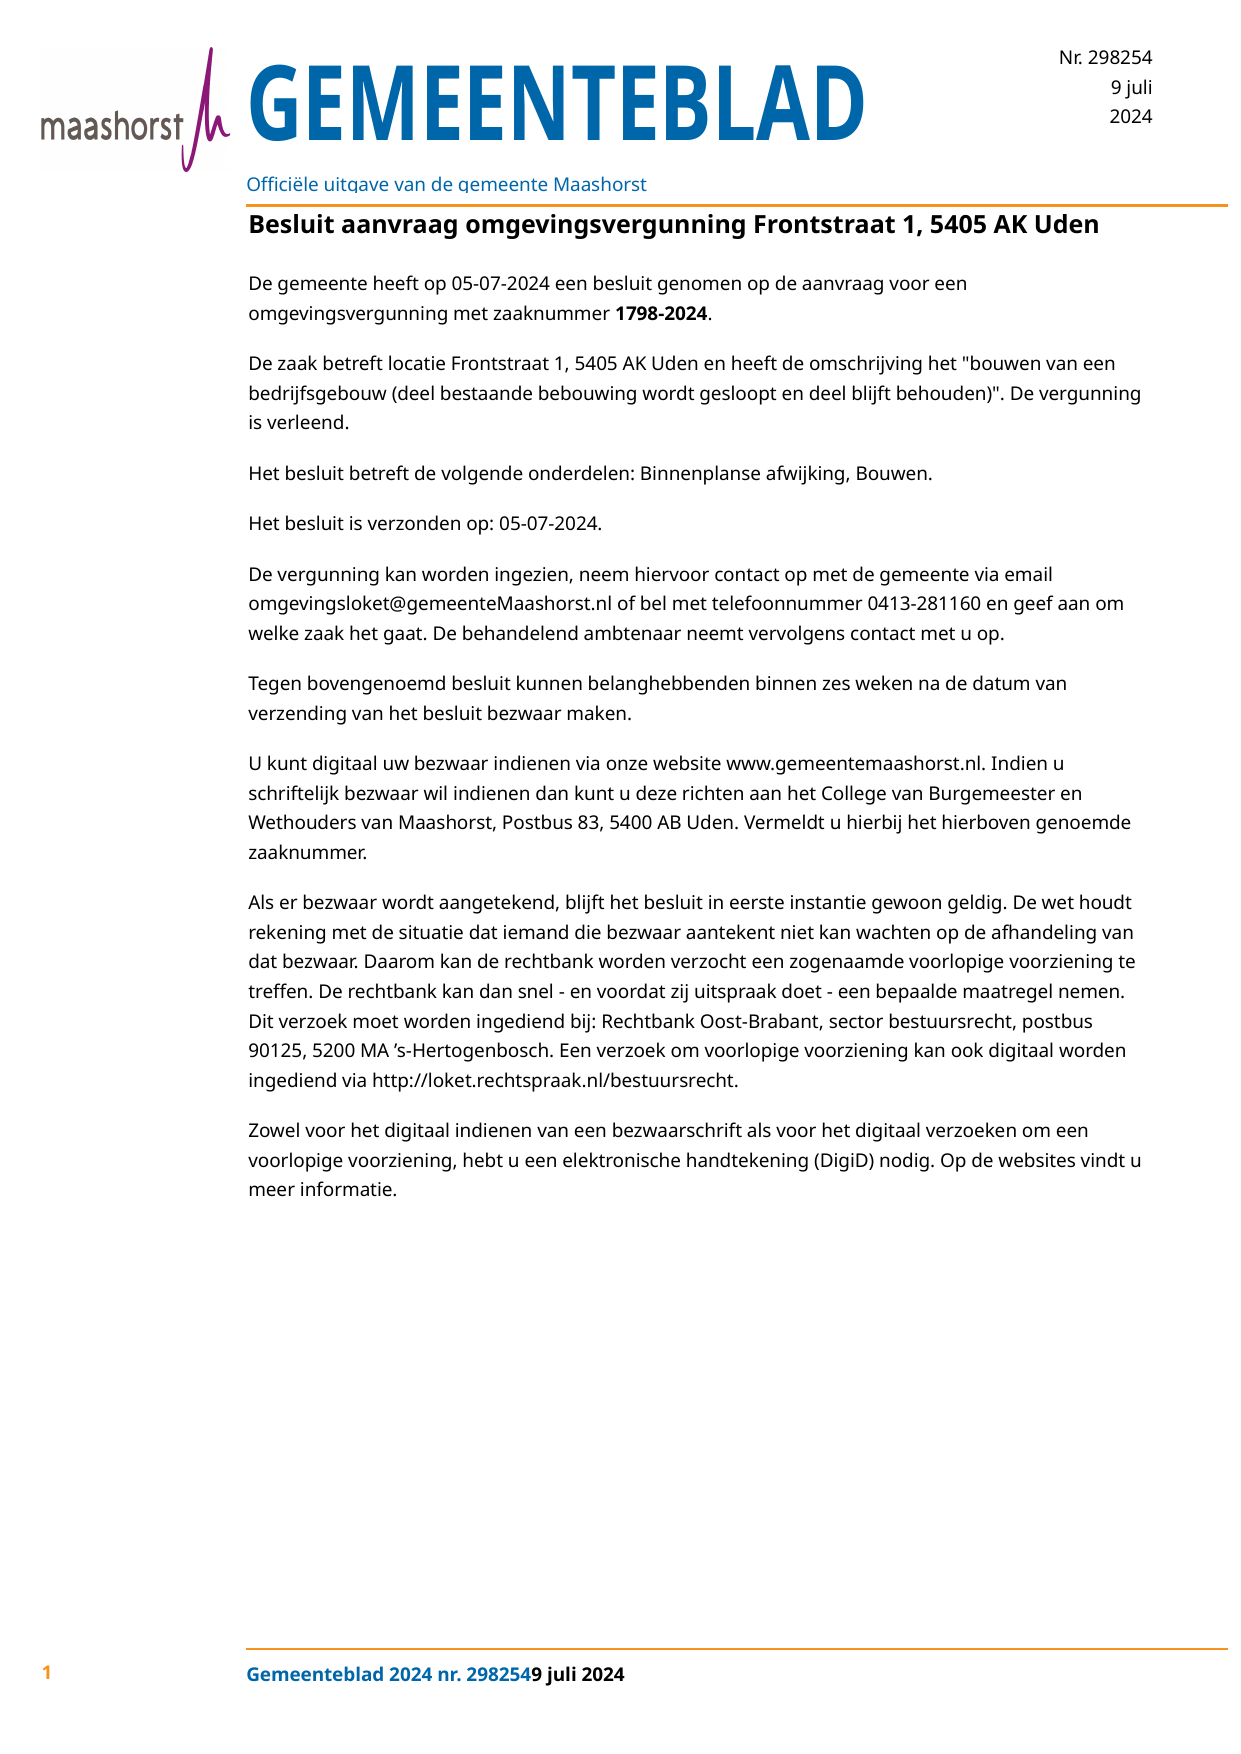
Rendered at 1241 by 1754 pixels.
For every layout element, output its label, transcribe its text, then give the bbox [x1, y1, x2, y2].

text De zaak betreft locatie Frontstraat 1, 5405 AK Uden en heeft de omschrijving het "bouwen van een bedrijfsgebouw (deel bestaande bebouwing wordt gesloopt en deel blijft behouden)". De vergunning is verleend. [248, 350, 1152, 435]
text Het besluit is verzonden op: 05-07-2024. [248, 510, 1152, 536]
picture [41, 47, 231, 172]
text Tegen bovengenoemd besluit kunnen belanghebbenden binnen zes weken na de datum van verzending van het besluit bezwaar maken. [248, 670, 1152, 726]
text De gemeente heeft op 05-07-2024 een besluit genomen op de aanvraag voor een omgevingsvergunning met zaaknummer 1798-2024. [248, 270, 1152, 326]
text U kunt digitaal uw bezwaar indienen via onze website www.gemeentemaashorst.nl. Indien u schriftelijk bezwaar wil indienen dan kunt u deze richten aan het College van Burgemeester en Wethouders van Maashorst, Postbus 83, 5400 AB Uden. Vermeldt u hierbij het hierboven genoemde zaaknummer. [248, 750, 1152, 865]
text Het besluit betreft de volgende onderdelen: Binnenplanse afwijking, Bouwen. [248, 460, 1152, 486]
text Besluit aanvraag omgevingsvergunning Frontstraat 1, 5405 AK Uden [248, 207, 1152, 241]
text Als er bezwaar wordt aangetekend, blijft het besluit in eerste instantie gewoon geldig. De wet houdt rekening met de situatie dat iemand die bezwaar aantekent niet kan wachten op de afhandeling van dat bezwaar. Daarom kan de rechtbank worden verzocht een zogenaamde voorlopige voorziening te treffen. De rechtbank kan dan snel - en voordat zij uitspraak doet - een bepaalde maatregel nemen. Dit verzoek moet worden ingediend bij: Rechtbank Oost-Brabant, sector bestuursrecht, postbus 90125, 5200 MA ’s-Hertogenbosch. Een verzoek om voorlopige voorziening kan ook digitaal worden ingediend via http://loket.rechtspraak.nl/bestuursrecht. [248, 889, 1152, 1093]
text Zowel voor het digitaal indienen van een bezwaarschrift als voor het digitaal verzoeken om een voorlopige voorziening, hebt u een elektronische handtekening (DigiD) nodig. Op de websites vindt u meer informatie. [248, 1117, 1152, 1202]
text De vergunning kan worden ingezien, neem hiervoor contact op met de gemeente via email omgevingsloket@gemeenteMaashorst.nl of bel met telefoonnummer 0413-281160 en geef aan om welke zaak het gaat. De behandelend ambtenaar neemt vervolgens contact met u op. [248, 561, 1152, 646]
